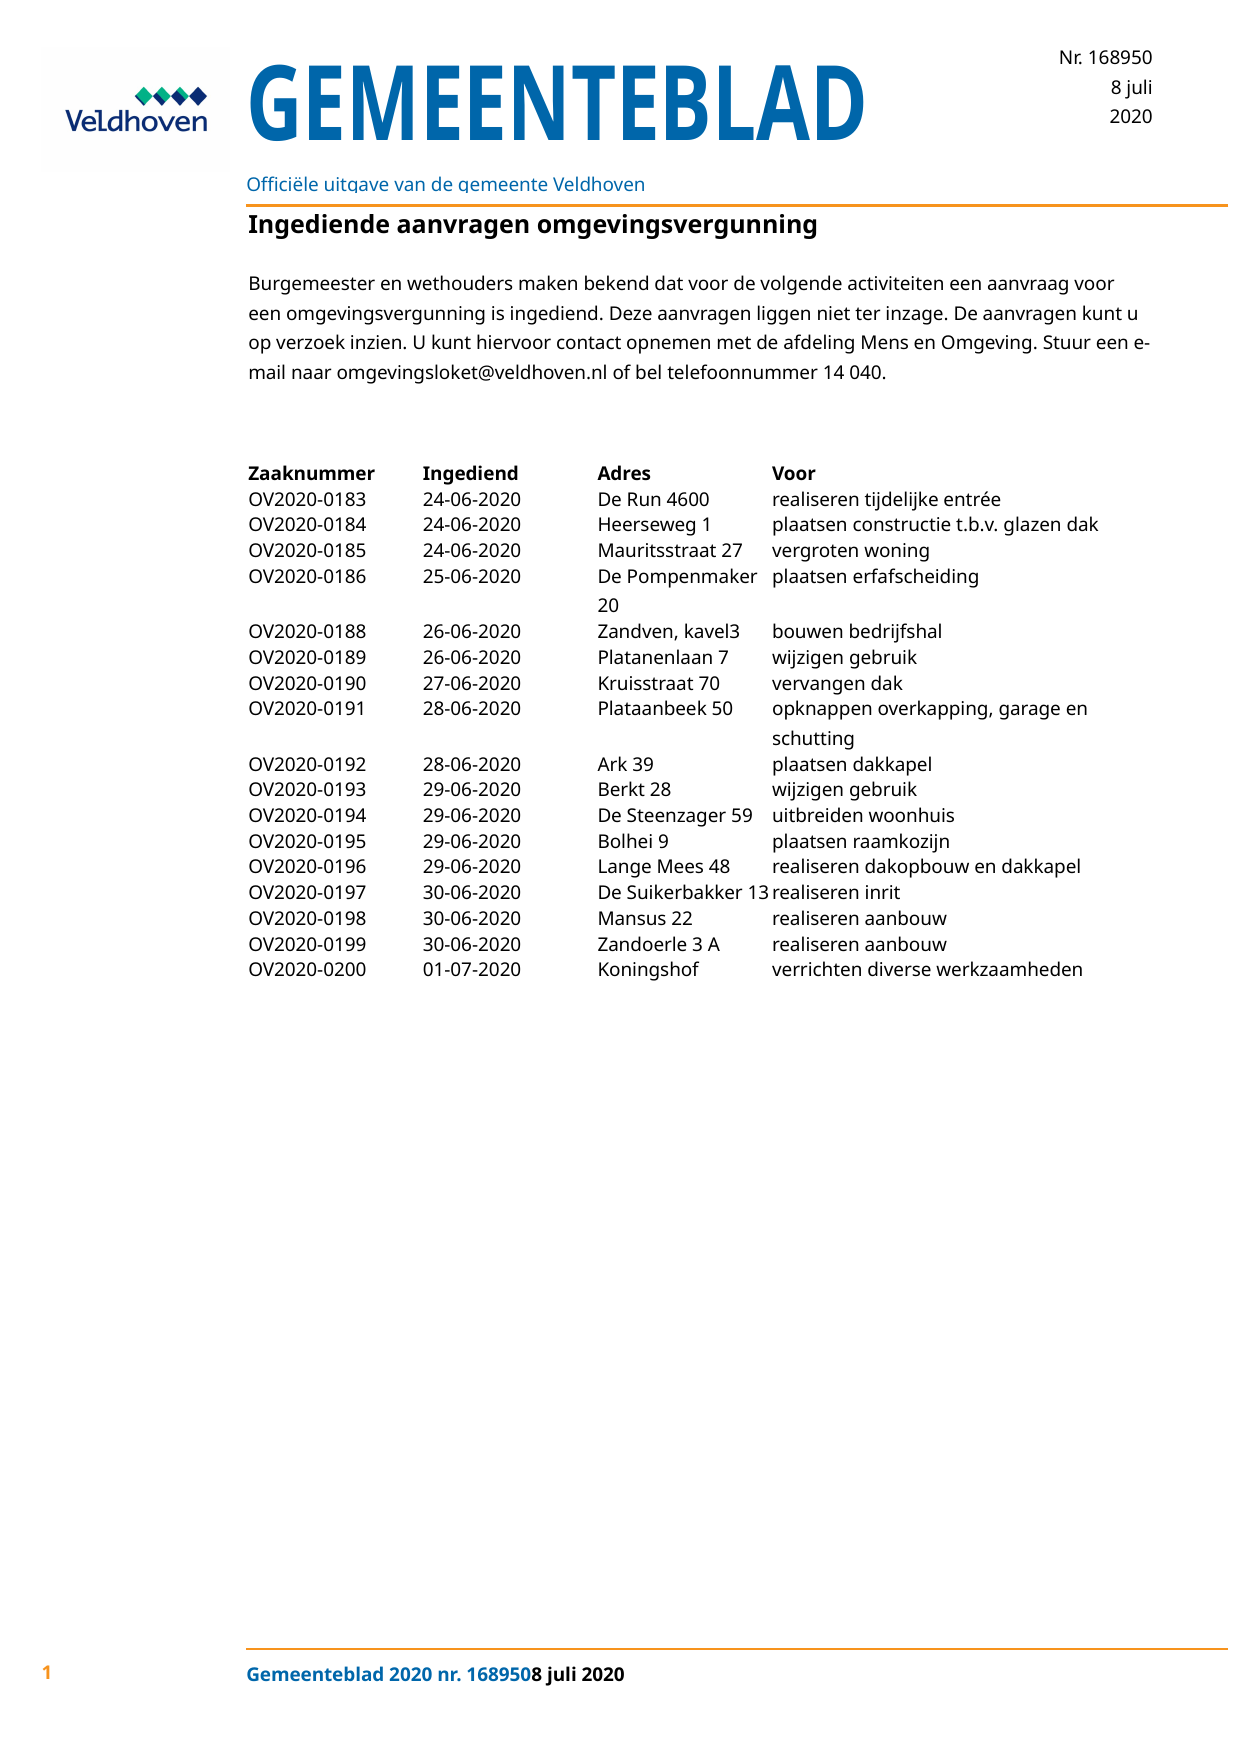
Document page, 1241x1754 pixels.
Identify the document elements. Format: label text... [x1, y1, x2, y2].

table_cell 30-06-2020 [423, 931, 597, 957]
table_cell realiseren tijdelijke entrée [772, 486, 1152, 511]
table_cell plaatsen dakkapel [772, 751, 1152, 776]
table_cell realiseren aanbouw [772, 905, 1152, 931]
table_cell vergroten woning [772, 537, 1152, 563]
table_cell realiseren inrit [772, 879, 1152, 905]
table_cell bouwen bedrijfshal [772, 618, 1152, 644]
table_header Adres [597, 460, 772, 486]
table_cell wijzigen gebruik [772, 644, 1152, 670]
table_cell Lange Mees 48 [597, 854, 772, 879]
table_cell De Suikerbakker 13 [597, 879, 772, 905]
table_cell Mansus 22 [597, 905, 772, 931]
table_cell Mauritsstraat 27 [597, 537, 772, 563]
table_cell 26-06-2020 [423, 644, 597, 670]
table_cell OV2020-0199 [248, 931, 423, 957]
table_cell OV2020-0184 [248, 511, 423, 537]
table_cell 24-06-2020 [423, 537, 597, 563]
table_cell Zandven, kavel3 [597, 618, 772, 644]
table_cell 29-06-2020 [423, 776, 597, 802]
table_cell OV2020-0198 [248, 905, 423, 931]
picture [41, 47, 231, 172]
table_cell 01-07-2020 [423, 957, 597, 982]
table_cell OV2020-0193 [248, 776, 423, 802]
table_cell wijzigen gebruik [772, 776, 1152, 802]
table_cell 29-06-2020 [423, 828, 597, 854]
table_cell 30-06-2020 [423, 879, 597, 905]
table_cell realiseren dakopbouw en dakkapel [772, 854, 1152, 879]
table_cell OV2020-0191 [248, 695, 423, 751]
table_cell Ark 39 [597, 751, 772, 776]
table_cell Plataanbeek 50 [597, 695, 772, 751]
table_cell plaatsen constructie t.b.v. glazen dak [772, 511, 1152, 537]
table_cell plaatsen raamkozijn [772, 828, 1152, 854]
table_cell OV2020-0197 [248, 879, 423, 905]
table_cell 28-06-2020 [423, 695, 597, 751]
table_cell 30-06-2020 [423, 905, 597, 931]
table_cell verrichten diverse werkzaamheden [772, 957, 1152, 982]
table_cell OV2020-0195 [248, 828, 423, 854]
table_cell 24-06-2020 [423, 486, 597, 511]
table_cell OV2020-0200 [248, 957, 423, 982]
table_cell plaatsen erfafscheiding [772, 563, 1152, 618]
table_cell 26-06-2020 [423, 618, 597, 644]
table_cell Koningshof [597, 957, 772, 982]
table_cell 25-06-2020 [423, 563, 597, 618]
table_cell Heerseweg 1 [597, 511, 772, 537]
table_cell OV2020-0196 [248, 854, 423, 879]
table_cell OV2020-0189 [248, 644, 423, 670]
table_cell OV2020-0188 [248, 618, 423, 644]
table_cell uitbreiden woonhuis [772, 802, 1152, 828]
table_cell Bolhei 9 [597, 828, 772, 854]
table_cell 29-06-2020 [423, 854, 597, 879]
table_cell Platanenlaan 7 [597, 644, 772, 670]
table_cell vervangen dak [772, 670, 1152, 695]
table_cell 27-06-2020 [423, 670, 597, 695]
table_header Zaaknummer [248, 460, 423, 486]
table_cell realiseren aanbouw [772, 931, 1152, 957]
table_header Ingediend [423, 460, 597, 486]
table_cell 24-06-2020 [423, 511, 597, 537]
table_cell OV2020-0186 [248, 563, 423, 618]
table_cell OV2020-0190 [248, 670, 423, 695]
table_header Voor [772, 460, 1152, 486]
text Ingediende aanvragen omgevingsvergunning [248, 207, 1152, 241]
table_cell OV2020-0192 [248, 751, 423, 776]
table_cell OV2020-0183 [248, 486, 423, 511]
table_cell OV2020-0185 [248, 537, 423, 563]
table_cell Kruisstraat 70 [597, 670, 772, 695]
table_cell De Run 4600 [597, 486, 772, 511]
table_cell Berkt 28 [597, 776, 772, 802]
text Burgemeester en wethouders maken bekend dat voor de volgende activiteiten een aanvraag voor een omgevingsvergunning is ingediend. Deze aanvragen liggen niet ter inzage. De aanvragen kunt u op verzoek inzien. U kunt hiervoor contact opnemen met de afdeling Mens en Omgeving. Stuur een e-mail naar omgevingsloket@veldhoven.nl of bel telefoonnummer 14 040. [248, 270, 1152, 385]
table_cell OV2020-0194 [248, 802, 423, 828]
table_cell De Steenzager 59 [597, 802, 772, 828]
table_cell opknappen overkapping, garage en schutting [772, 695, 1152, 751]
table_cell 28-06-2020 [423, 751, 597, 776]
table_cell 29-06-2020 [423, 802, 597, 828]
table_cell Zandoerle 3 A [597, 931, 772, 957]
table_cell De Pompenmaker 20 [597, 563, 772, 618]
